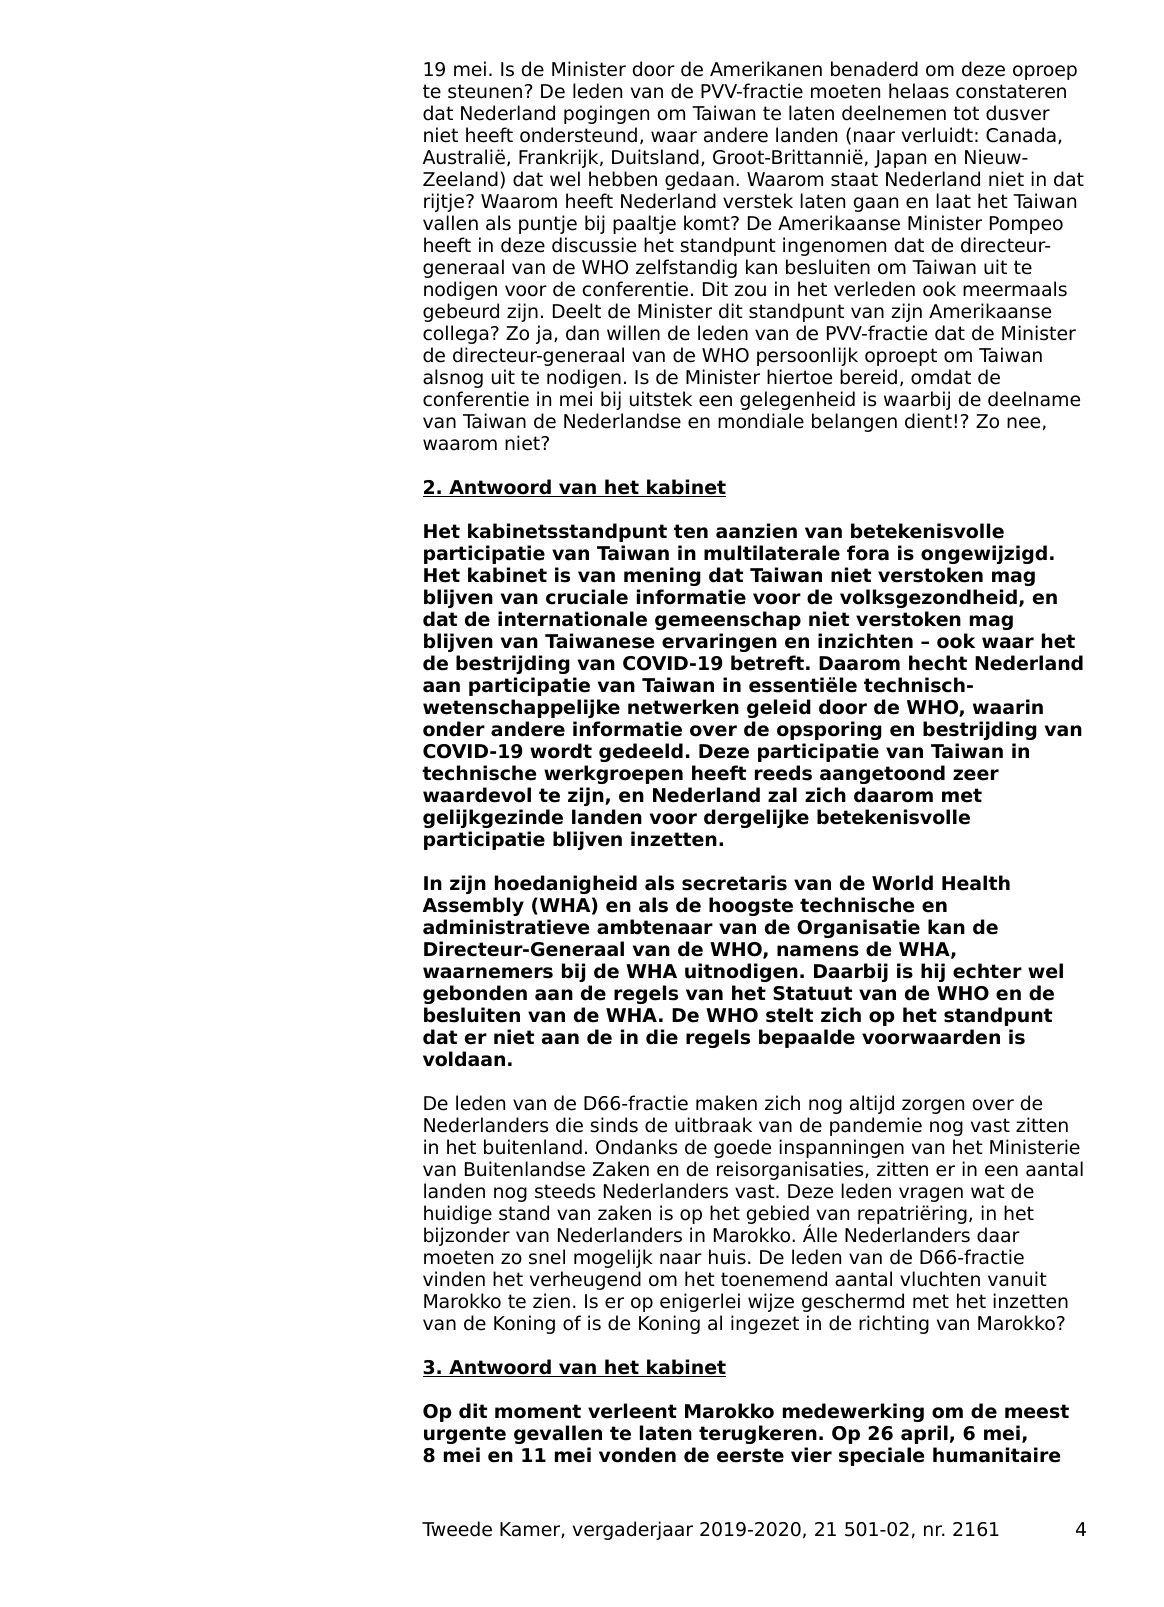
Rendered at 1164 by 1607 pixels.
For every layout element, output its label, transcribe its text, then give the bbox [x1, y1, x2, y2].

text 19 mei. Is de Minister door de Amerikanen benaderd om deze oproep te steunen? De leden van de PVV-fractie moeten helaas constateren dat Nederland pogingen om Taiwan te laten deelnemen tot dusver niet heeft ondersteund, waar andere landen (naar verluidt: Canada, Australië, Frankrijk, Duitsland, Groot-Brittannië, Japan en Nieuw-Zeeland) dat wel hebben gedaan. Waarom staat Nederland niet in dat rijtje? Waarom heeft Nederland verstek laten gaan en laat het Taiwan vallen als puntje bij paaltje komt? De Amerikaanse Minister Pompeo heeft in deze discussie het standpunt ingenomen dat de directeur-generaal van de WHO zelfstandig kan besluiten om Taiwan uit te nodigen voor de conferentie. Dit zou in het verleden ook meermaals gebeurd zijn. Deelt de Minister dit standpunt van zijn Amerikaanse collega? Zo ja, dan willen de leden van de PVV-fractie dat de Minister de directeur-generaal van de WHO persoonlijk oproept om Taiwan alsnog uit te nodigen. Is de Minister hiertoe bereid, omdat de conferentie in mei bij uitstek een gelegenheid is waarbij de deelname van Taiwan de Nederlandse en mondiale belangen dient!? Zo nee, waarom niet? [422, 59, 1087, 455]
text In zijn hoedanigheid als secretaris van de World Health Assembly (WHA) en als de hoogste technische en administratieve ambtenaar van de Organisatie kan de Directeur-Generaal van de WHO, namens de WHA, waarnemers bij de WHA uitnodigen. Daarbij is hij echter wel gebonden aan de regels van het Statuut van de WHO en de besluiten van de WHA. De WHO stelt zich op het standpunt dat er niet aan de in die regels bepaalde voorwaarden is voldaan. [422, 873, 1087, 1071]
text Het kabinetsstandpunt ten aanzien van betekenisvolle participatie van Taiwan in multilaterale fora is ongewijzigd. Het kabinet is van mening dat Taiwan niet verstoken mag blijven van cruciale informatie voor de volksgezondheid, en dat de internationale gemeenschap niet verstoken mag blijven van Taiwanese ervaringen en inzichten – ook waar het de bestrijding van COVID-19 betreft. Daarom hecht Nederland aan participatie van Taiwan in essentiële technisch-wetenschappelijke netwerken geleid door de WHO, waarin onder andere informatie over de opsporing en bestrijding van COVID-19 wordt gedeeld. Deze participatie van Taiwan in technische werkgroepen heeft reeds aangetoond zeer waardevol te zijn, en Nederland zal zich daarom met gelijkgezinde landen voor dergelijke betekenisvolle participatie blijven inzetten. [422, 521, 1087, 851]
text De leden van de D66-fractie maken zich nog altijd zorgen over de Nederlanders die sinds de uitbraak van de pandemie nog vast zitten in het buitenland. Ondanks de goede inspanningen van het Ministerie van Buitenlandse Zaken en de reisorganisaties, zitten er in een aantal landen nog steeds Nederlanders vast. Deze leden vragen wat de huidige stand van zaken is op het gebied van repatriëring, in het bijzonder van Nederlanders in Marokko. Álle Nederlanders daar moeten zo snel mogelijk naar huis. De leden van de D66-fractie vinden het verheugend om het toenemend aantal vluchten vanuit Marokko te zien. Is er op enigerlei wijze geschermd met het inzetten van de Koning of is de Koning al ingezet in de richting van Marokko? [422, 1093, 1087, 1335]
subtitle 2. Antwoord van het kabinet [422, 477, 1087, 499]
subtitle 3. Antwoord van het kabinet [422, 1357, 1087, 1379]
text Op dit moment verleent Marokko medewerking om de meest urgente gevallen te laten terugkeren. Op 26 april, 6 mei, 8 mei en 11 mei vonden de eerste vier speciale humanitaire [422, 1401, 1087, 1467]
